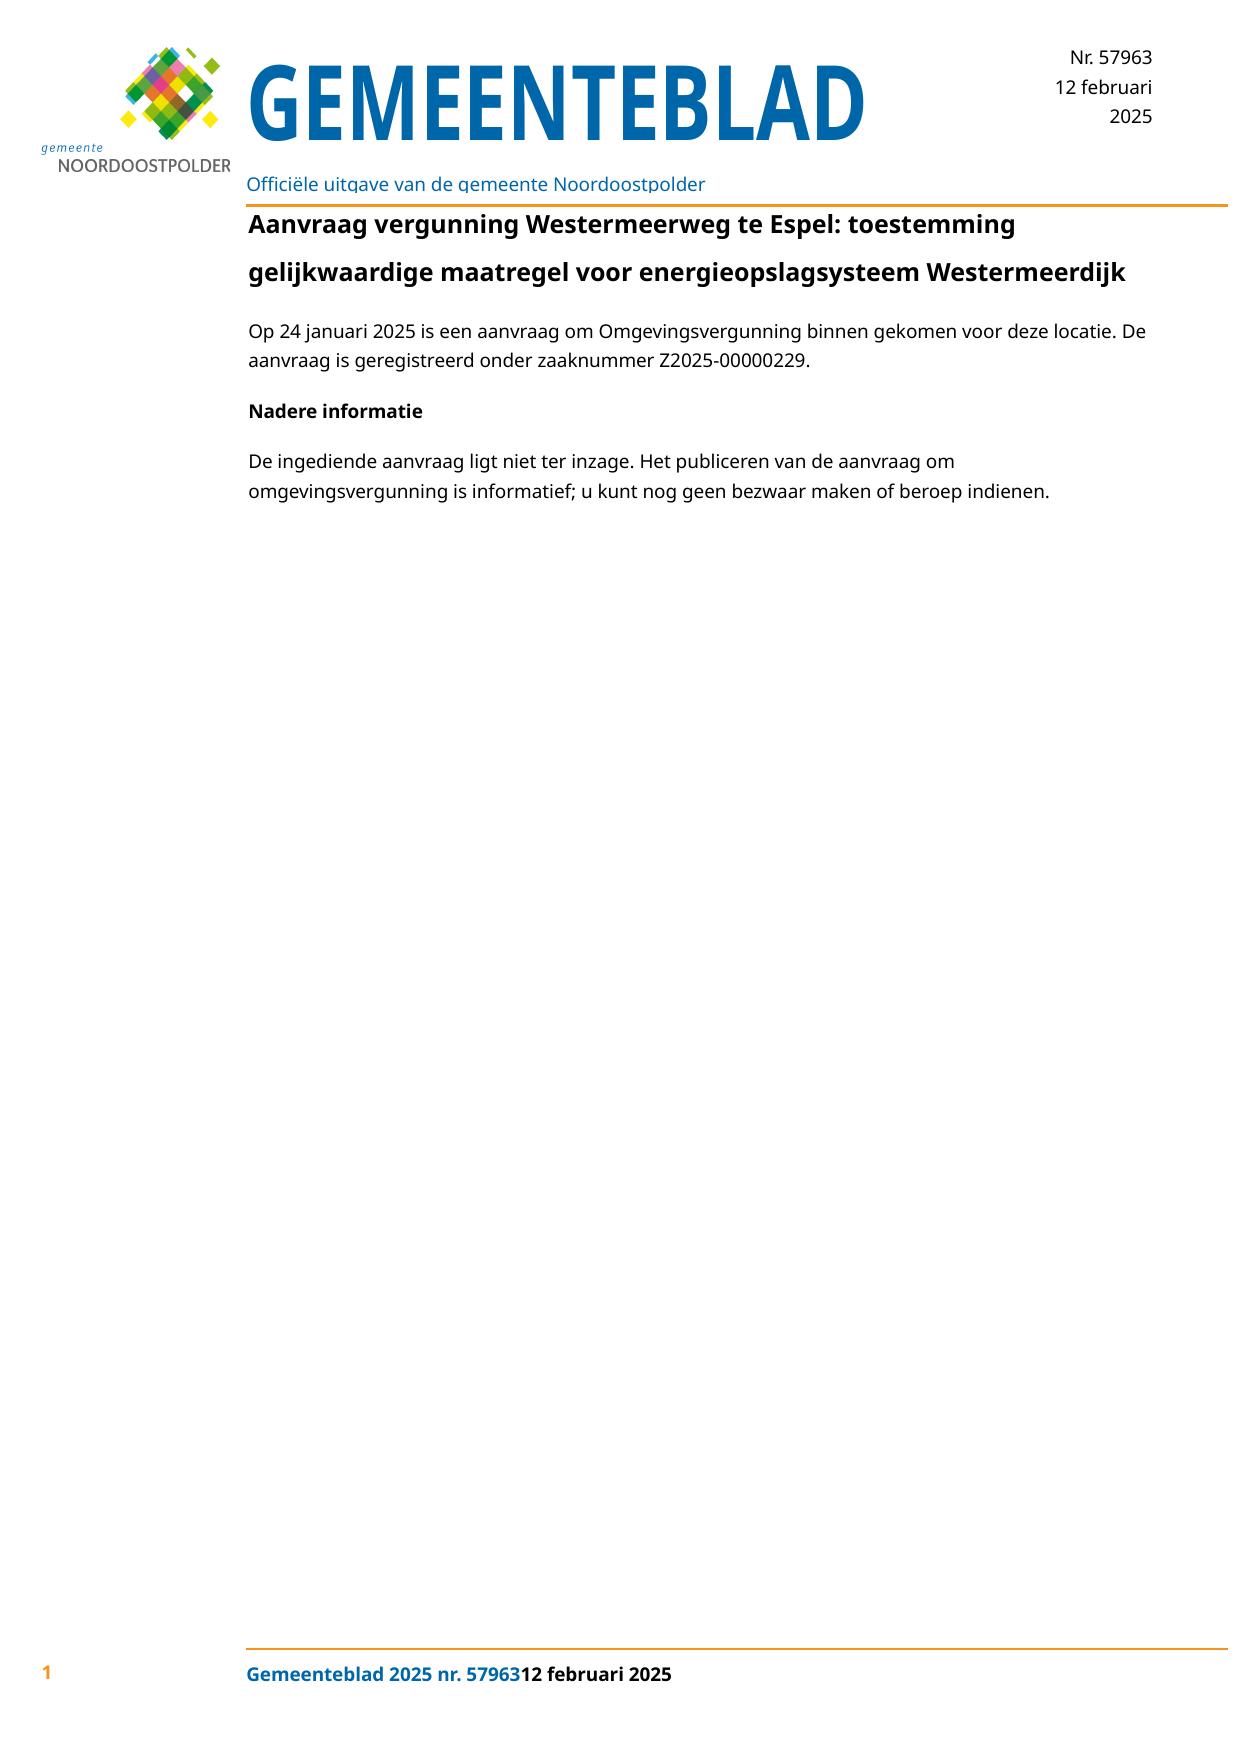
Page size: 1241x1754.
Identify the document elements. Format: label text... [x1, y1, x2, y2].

text Nadere informatie [248, 398, 1152, 424]
picture [41, 47, 231, 172]
text Op 24 januari 2025 is een aanvraag om Omgevingsvergunning binnen gekomen voor deze locatie. De aanvraag is geregistreerd onder zaaknummer Z2025-00000229. [248, 318, 1152, 373]
text Aanvraag vergunning Westermeerweg te Espel: toestemming gelijkwaardige maatregel voor energieopslagsysteem Westermeerdijk [248, 207, 1152, 288]
text De ingediende aanvraag ligt niet ter inzage. Het publiceren van de aanvraag om omgevingsvergunning is informatief; u kunt nog geen bezwaar maken of beroep indienen. [248, 448, 1152, 504]
